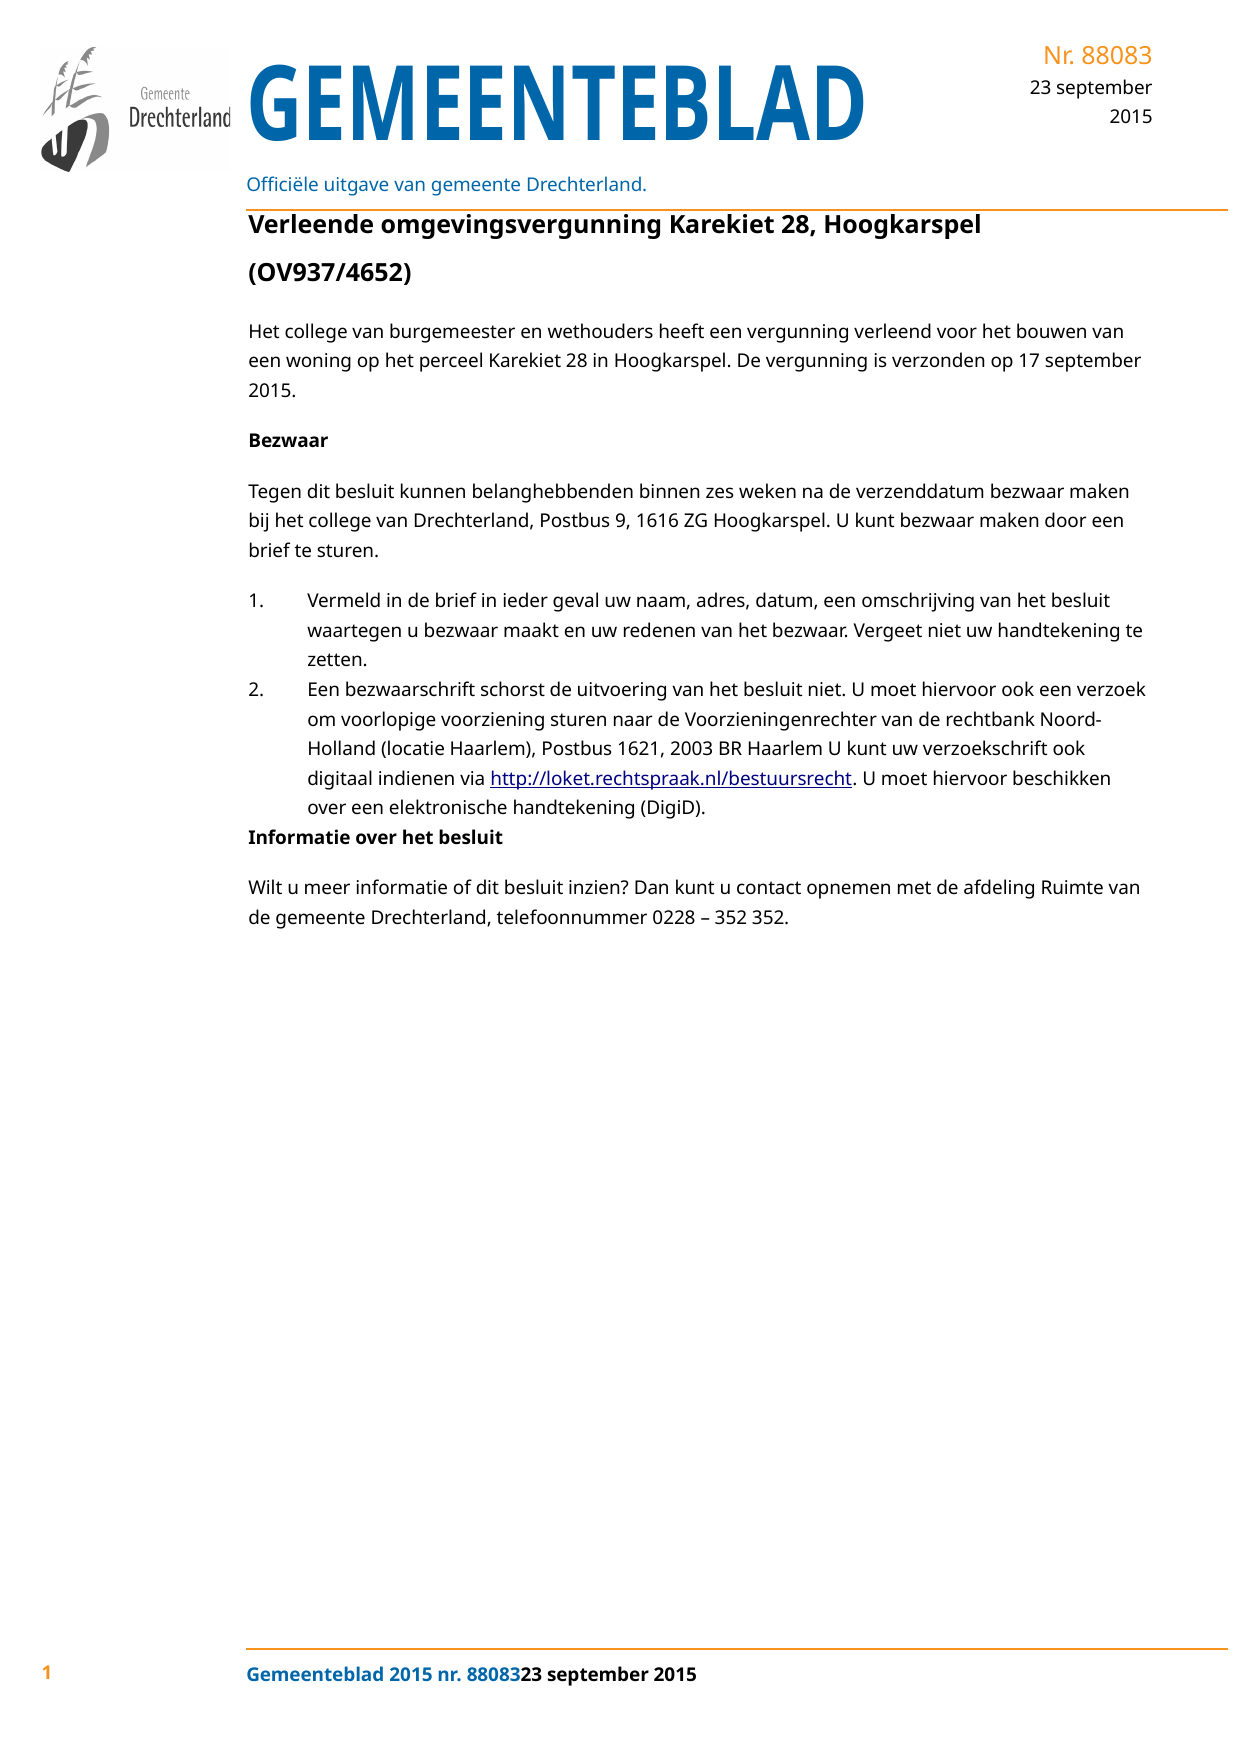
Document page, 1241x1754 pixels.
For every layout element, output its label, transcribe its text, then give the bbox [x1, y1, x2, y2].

text Bezwaar [248, 427, 1152, 453]
text Tegen dit besluit kunnen belanghebbenden binnen zes weken na de verzenddatum bezwaar maken bij het college van Drechterland, Postbus 9, 1616 ZG Hoogkarspel. U kunt bezwaar maken door een brief te sturen. [248, 478, 1152, 563]
text Wilt u meer informatie of dit besluit inzien? Dan kunt u contact opnemen met de afdeling Ruimte van de gemeente Drechterland, telefoonnummer 0228 – 352 352. [248, 874, 1152, 930]
list Vermeld in de brief in ieder geval uw naam, adres, datum, een omschrijving van het besluit waartegen u bezwaar maakt en uw redenen van het bezwaar. Vergeet niet uw handtekening te zetten. [248, 587, 1152, 672]
picture [41, 47, 231, 172]
text Het college van burgemeester en wethouders heeft een vergunning verleend voor het bouwen van een woning op het perceel Karekiet 28 in Hoogkarspel. De vergunning is verzonden op 17 september 2015. [248, 318, 1152, 403]
text Verleende omgevingsvergunning Karekiet 28, Hoogkarspel (OV937/4652) [248, 211, 1152, 288]
list Een bezwaarschrift schorst de uitvoering van het besluit niet. U moet hiervoor ook een verzoek om voorlopige voorziening sturen naar de Voorzieningenrechter van de rechtbank Noord-Holland (locatie Haarlem), Postbus 1621, 2003 BR Haarlem U kunt uw verzoekschrift ook digitaal indienen via http://loket.rechtspraak.nl/bestuursrecht. U moet hiervoor beschikken over een elektronische handtekening (DigiD). [248, 676, 1152, 820]
text Informatie over het besluit [248, 824, 1152, 850]
